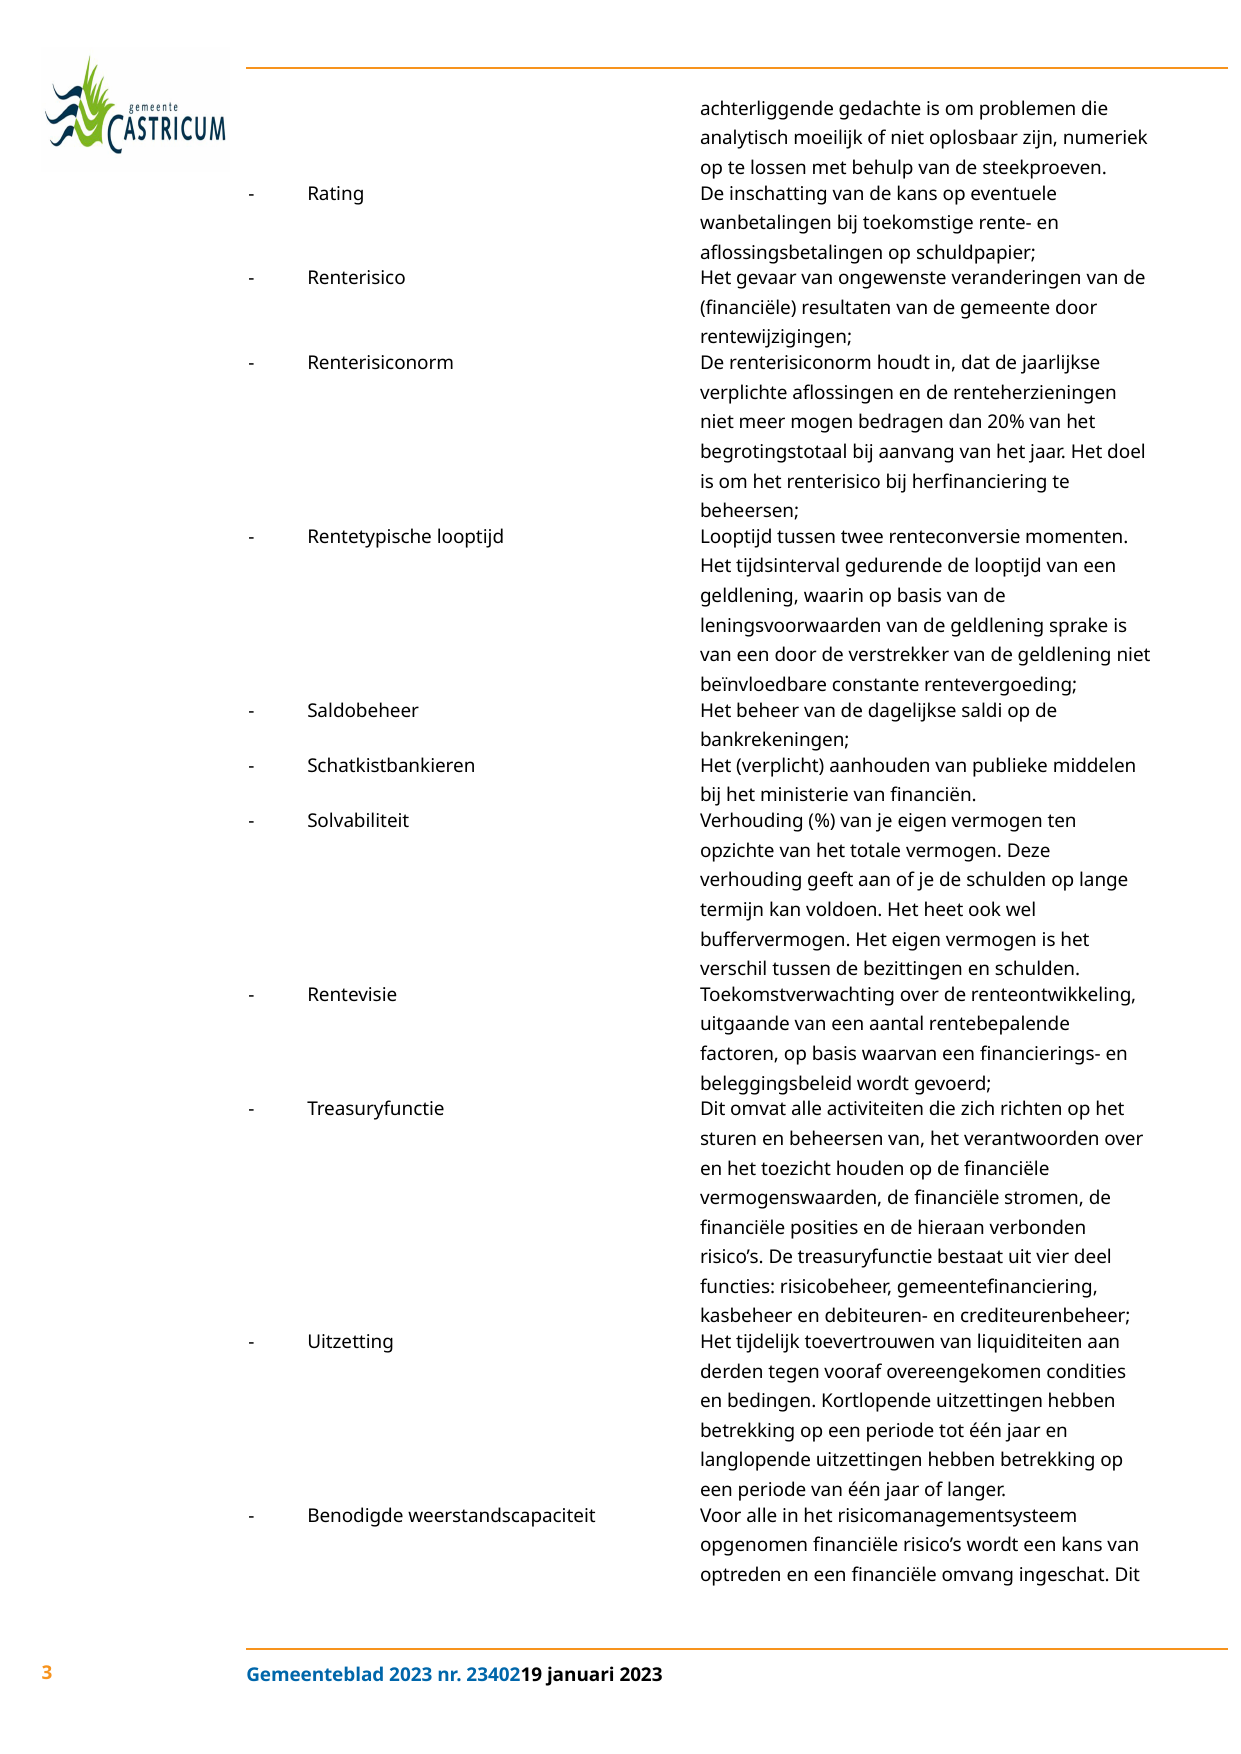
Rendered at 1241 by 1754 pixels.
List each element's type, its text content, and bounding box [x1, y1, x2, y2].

picture [41, 47, 231, 172]
table_cell Treasuryfunctie [248, 1096, 700, 1328]
table_cell Het gevaar van ongewenste veranderingen van de (financiële) resultaten van de gemeente door rentewijzigingen; [700, 265, 1152, 349]
table_cell Solvabiliteit [248, 808, 700, 981]
table_cell Renterisiconorm [248, 350, 700, 523]
table_cell Rentevisie [248, 981, 700, 1096]
table_cell Rentetypische looptijd [248, 523, 700, 697]
table_cell Dit omvat alle activiteiten die zich richten op het sturen en beheersen van, het verantwoorden over en het toezicht houden op de financiële vermogenswaarden, de financiële stromen, de financiële posities en de hieraan verbonden risico’s. De treasuryfunctie bestaat uit vier deel functies: risicobeheer, gemeentefinanciering, kasbeheer en debiteuren- en crediteurenbeheer; [700, 1096, 1152, 1328]
table_cell Het beheer van de dagelijkse saldi op de bankrekeningen; [700, 697, 1152, 752]
table_cell Toekomstverwachting over de renteontwikkeling, uitgaande van een aantal rentebepalende factoren, op basis waarvan een financierings- en beleggingsbeleid wordt gevoerd; [700, 981, 1152, 1096]
table_cell Schatkistbankieren [248, 752, 700, 807]
table_cell Verhouding (%) van je eigen vermogen ten opzichte van het totale vermogen. Deze verhouding geeft aan of je de schulden op lange termijn kan voldoen. Het heet ook wel buffervermogen. Het eigen vermogen is het verschil tussen de bezittingen en schulden. [700, 808, 1152, 981]
table_cell achterliggende gedachte is om problemen die analytisch moeilijk of niet oplosbaar zijn, numeriek op te lossen met behulp van de steekproeven. [700, 95, 1152, 180]
table_cell Voor alle in het risicomanagementsysteem opgenomen financiële risico’s wordt een kans van optreden en een financiële omvang ingeschat. Dit [700, 1502, 1152, 1587]
table_cell Uitzetting [248, 1328, 700, 1502]
table_cell Saldobeheer [248, 697, 700, 752]
table_cell Renterisico [248, 265, 700, 349]
table_cell Het (verplicht) aanhouden van publieke middelen bij het ministerie van financiën. [700, 752, 1152, 807]
table_cell De renterisiconorm houdt in, dat de jaarlijkse verplichte aflossingen en de renteherzieningen niet meer mogen bedragen dan 20% van het begrotingstotaal bij aanvang van het jaar. Het doel is om het renterisico bij herfinanciering te beheersen; [700, 350, 1152, 523]
table_cell Het tijdelijk toevertrouwen van liquiditeiten aan derden tegen vooraf overeengekomen condities en bedingen. Kortlopende uitzettingen hebben betrekking op een periode tot één jaar en langlopende uitzettingen hebben betrekking op een periode van één jaar of langer. [700, 1328, 1152, 1502]
table_cell Rating [248, 180, 700, 264]
table_cell Benodigde weerstandscapaciteit [248, 1502, 700, 1587]
table_cell [248, 95, 700, 180]
table_cell Looptijd tussen twee renteconversie momenten. Het tijdsinterval gedurende de looptijd van een geldlening, waarin op basis van de leningsvoorwaarden van de geldlening sprake is van een door de verstrekker van de geldlening niet beïnvloedbare constante rentevergoeding; [700, 523, 1152, 697]
table_cell De inschatting van de kans op eventuele wanbetalingen bij toekomstige rente- en aflossingsbetalingen op schuldpapier; [700, 180, 1152, 264]
